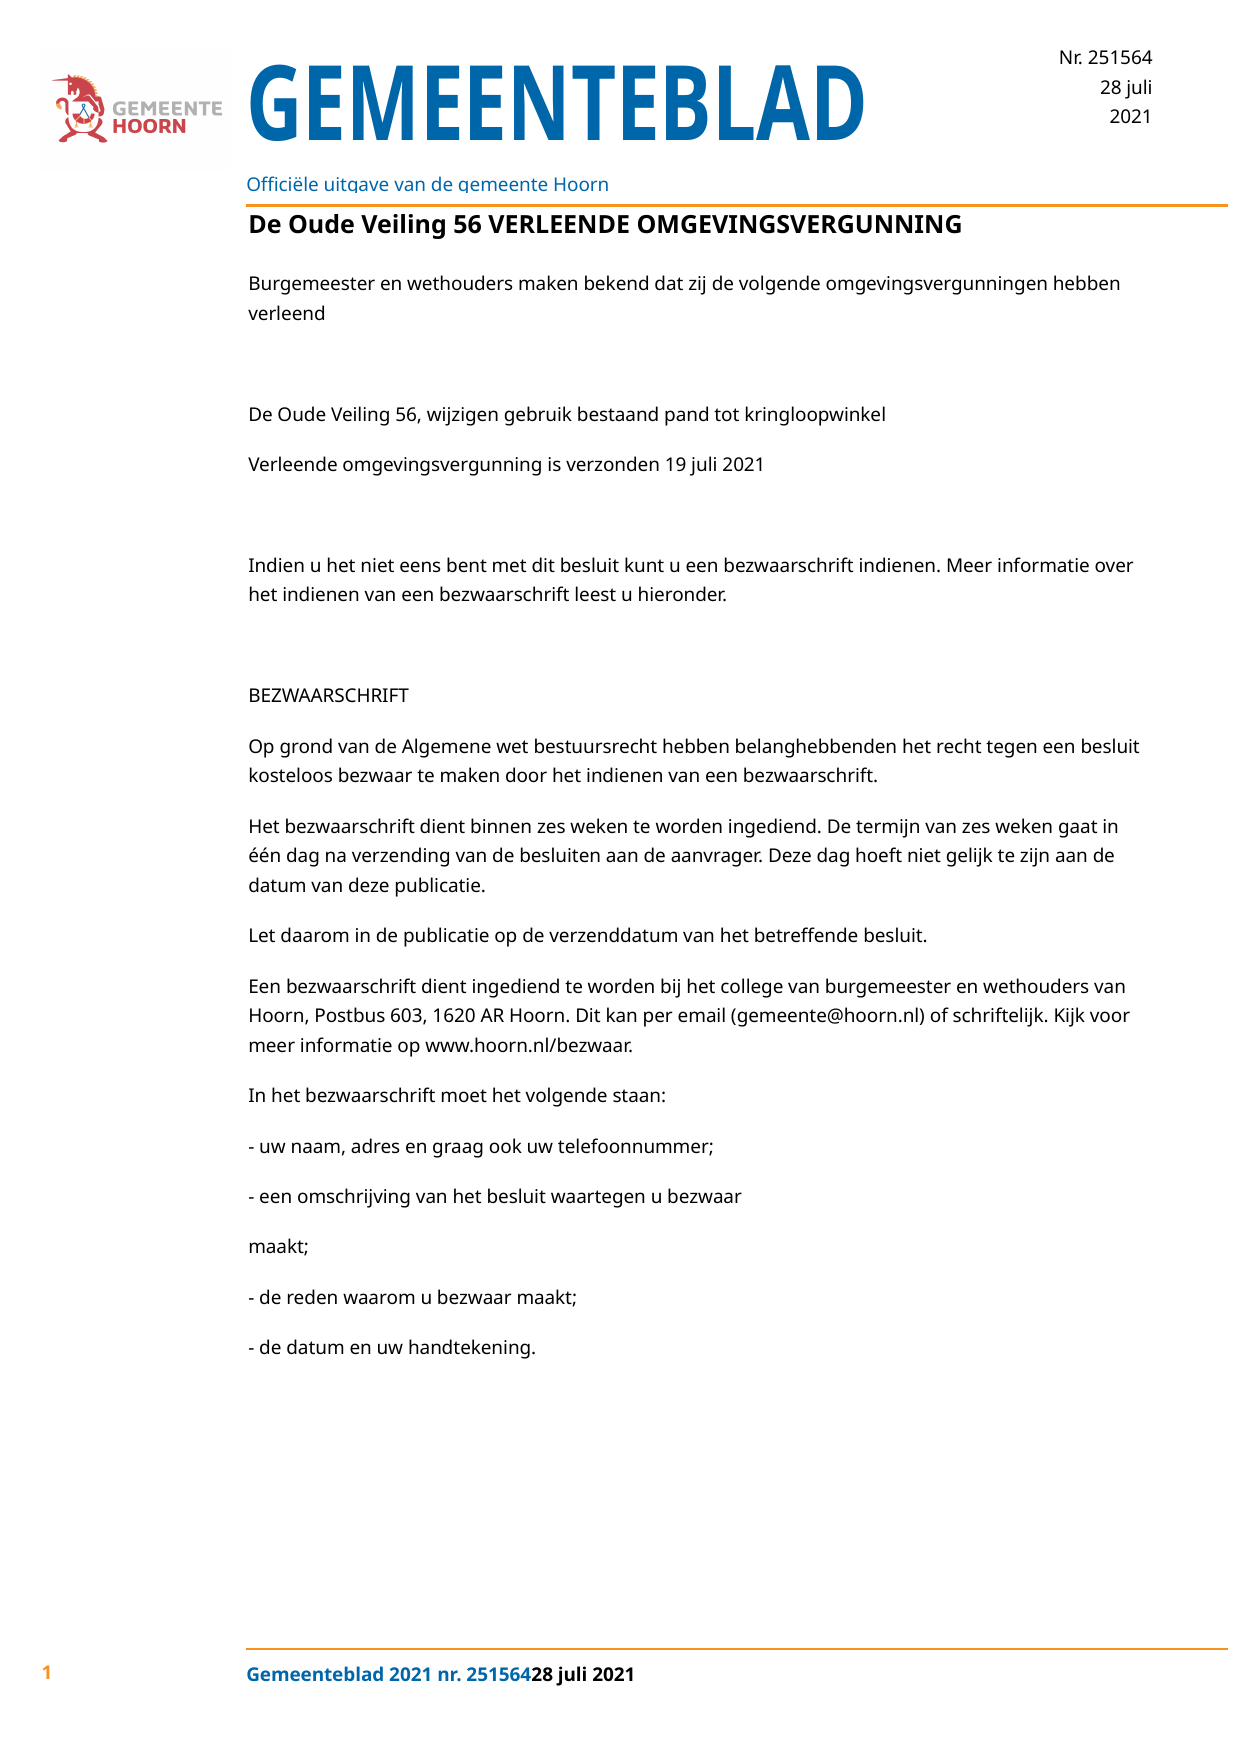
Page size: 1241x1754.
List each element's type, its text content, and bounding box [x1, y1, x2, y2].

text De Oude Veiling 56, wijzigen gebruik bestaand pand tot kringloopwinkel [248, 401, 1152, 426]
text De Oude Veiling 56 VERLEENDE OMGEVINGSVERGUNNING [248, 207, 1152, 241]
text - de reden waarom u bezwaar maakt; [248, 1284, 1152, 1310]
text BEZWAARSCHRIFT [248, 682, 1152, 708]
text Indien u het niet eens bent met dit besluit kunt u een bezwaarschrift indienen. Meer informatie over het indienen van een bezwaarschrift leest u hieronder. [248, 552, 1152, 607]
text Verleende omgevingsvergunning is verzonden 19 juli 2021 [248, 451, 1152, 477]
text - de datum en uw handtekening. [248, 1334, 1152, 1360]
text Let daarom in de publicatie op de verzenddatum van het betreffende besluit. [248, 922, 1152, 948]
text - uw naam, adres en graag ook uw telefoonnummer; [248, 1133, 1152, 1158]
picture [41, 47, 231, 172]
text - een omschrijving van het besluit waartegen u bezwaar [248, 1183, 1152, 1209]
text Op grond van de Algemene wet bestuursrecht hebben belanghebbenden het recht tegen een besluit kosteloos bezwaar te maken door het indienen van een bezwaarschrift. [248, 733, 1152, 788]
text Een bezwaarschrift dient ingediend te worden bij het college van burgemeester en wethouders van Hoorn, Postbus 603, 1620 AR Hoorn. Dit kan per email (gemeente@hoorn.nl) of schriftelijk. Kijk voor meer informatie op www.hoorn.nl/bezwaar. [248, 973, 1152, 1058]
text Het bezwaarschrift dient binnen zes weken te worden ingediend. De termijn van zes weken gaat in één dag na verzending van de besluiten aan de aanvrager. Deze dag hoeft niet gelijk te zijn aan de datum van deze publicatie. [248, 813, 1152, 898]
text Burgemeester en wethouders maken bekend dat zij de volgende omgevingsvergunningen hebben verleend [248, 270, 1152, 326]
text In het bezwaarschrift moet het volgende staan: [248, 1082, 1152, 1108]
text maakt; [248, 1234, 1152, 1259]
